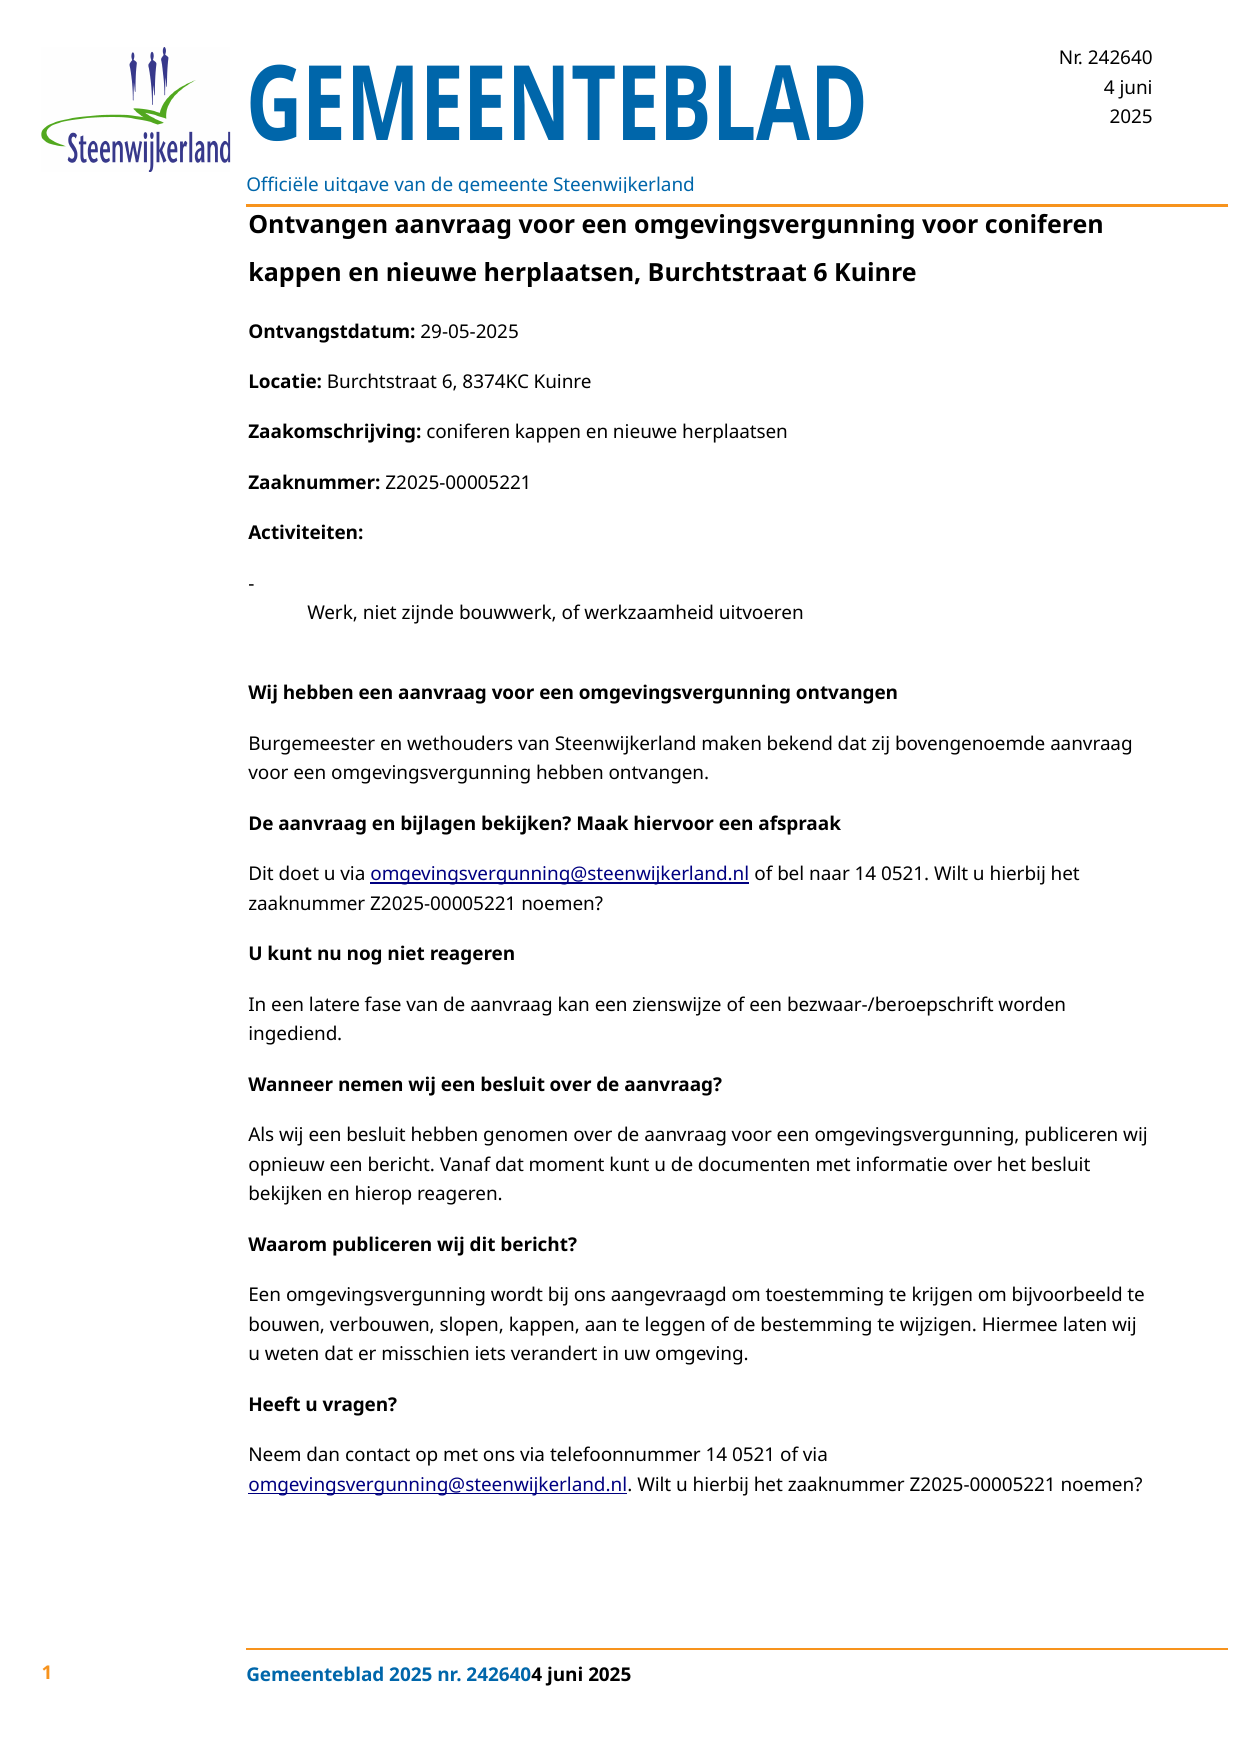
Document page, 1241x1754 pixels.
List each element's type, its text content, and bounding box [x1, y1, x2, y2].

text Waarom publiceren wij dit bericht? [248, 1231, 1152, 1257]
text Neem dan contact op met ons via telefoonnummer 14 0521 of via omgevingsvergunning@steenwijkerland.nl. Wilt u hierbij het zaaknummer Z2025-00005221 noemen? [248, 1441, 1152, 1497]
list Werk, niet zijnde bouwwerk, of werkzaamheid uitvoeren [248, 599, 1152, 625]
text Wij hebben een aanvraag voor een omgevingsvergunning ontvangen [248, 679, 1152, 705]
text Locatie: Burchtstraat 6, 8374KC Kuinre [248, 368, 1152, 394]
text Ontvangen aanvraag voor een omgevingsvergunning voor coniferen kappen en nieuwe herplaatsen, Burchtstraat 6 Kuinre [248, 207, 1152, 288]
text Een omgevingsvergunning wordt bij ons aangevraagd om toestemming te krijgen om bijvoorbeeld te bouwen, verbouwen, slopen, kappen, aan te leggen of de bestemming te wijzigen. Hiermee laten wij u weten dat er misschien iets verandert in uw omgeving. [248, 1281, 1152, 1366]
text U kunt nu nog niet reageren [248, 940, 1152, 966]
text Als wij een besluit hebben genomen over de aanvraag voor een omgevingsvergunning, publiceren wij opnieuw een bericht. Vanaf dat moment kunt u de documenten met informatie over het besluit bekijken en hierop reageren. [248, 1121, 1152, 1206]
text Zaakomschrijving: coniferen kappen en nieuwe herplaatsen [248, 419, 1152, 444]
text Wanneer nemen wij een besluit over de aanvraag? [248, 1071, 1152, 1097]
text Burgemeester en wethouders van Steenwijkerland maken bekend dat zij bovengenoemde aanvraag voor een omgevingsvergunning hebben ontvangen. [248, 730, 1152, 785]
text De aanvraag en bijlagen bekijken? Maak hiervoor een afspraak [248, 810, 1152, 836]
picture [41, 47, 231, 172]
text Zaaknummer: Z2025-00005221 [248, 469, 1152, 495]
text Activiteiten: [248, 519, 1152, 545]
text In een latere fase van de aanvraag kan een zienswijze of een bezwaar-/beroepschrift worden ingediend. [248, 991, 1152, 1046]
text Ontvangstdatum: 29-05-2025 [248, 318, 1152, 344]
text Heeft u vragen? [248, 1391, 1152, 1417]
text Dit doet u via omgevingsvergunning@steenwijkerland.nl of bel naar 14 0521. Wilt u hierbij het zaaknummer Z2025-00005221 noemen? [248, 860, 1152, 916]
